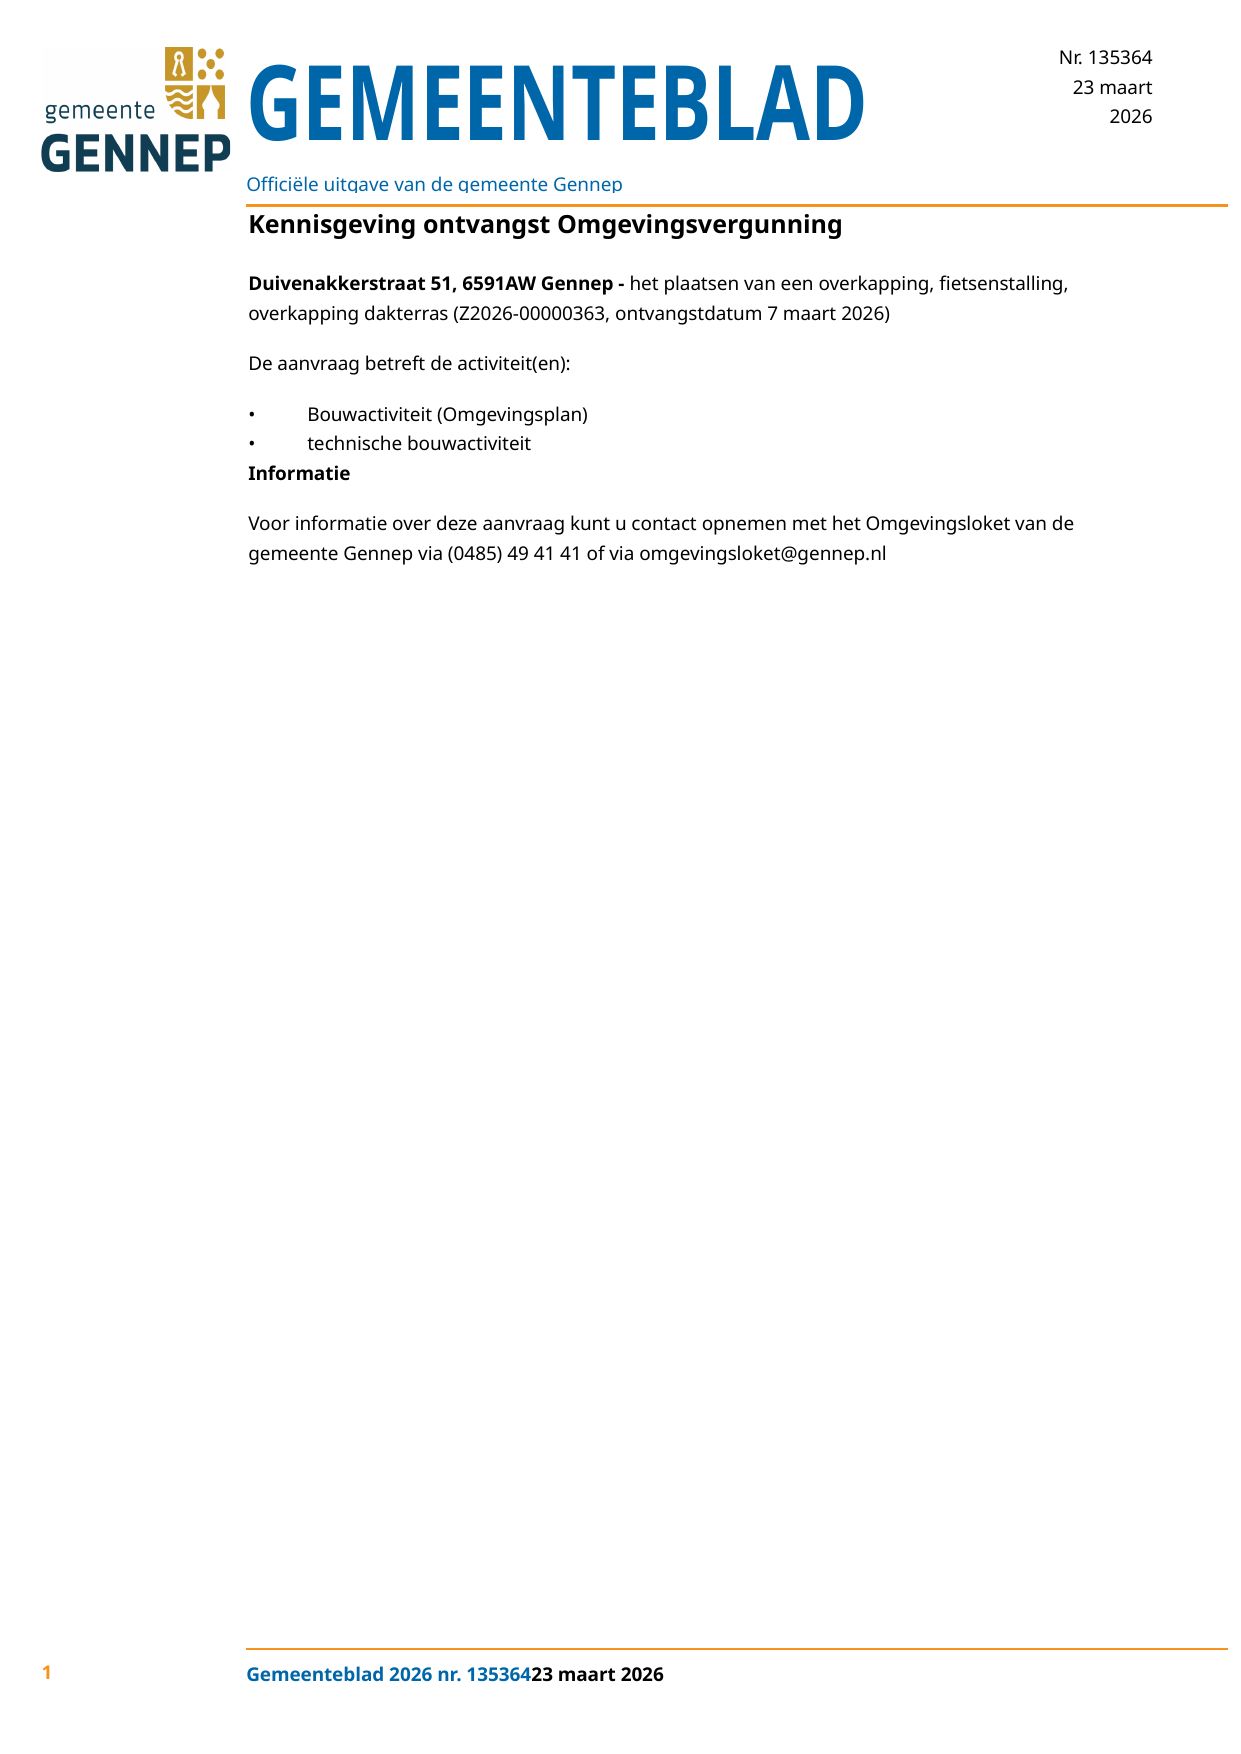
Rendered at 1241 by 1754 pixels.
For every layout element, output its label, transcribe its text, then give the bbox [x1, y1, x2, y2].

text De aanvraag betreft de activiteit(en): [248, 350, 1152, 376]
text Kennisgeving ontvangst Omgevingsvergunning [248, 207, 1152, 241]
list technische bouwactiviteit [248, 430, 1152, 456]
text Duivenakkerstraat 51, 6591AW Gennep - het plaatsen van een overkapping, fietsenstalling, overkapping dakterras (Z2026-00000363, ontvangstdatum 7 maart 2026) [248, 270, 1152, 326]
text Informatie [248, 460, 1152, 486]
text Voor informatie over deze aanvraag kunt u contact opnemen met het Omgevingsloket van de gemeente Gennep via (0485) 49 41 41 of via omgevingsloket@gennep.nl [248, 510, 1152, 566]
picture [41, 47, 231, 172]
list Bouwactiviteit (Omgevingsplan) [248, 401, 1152, 426]
